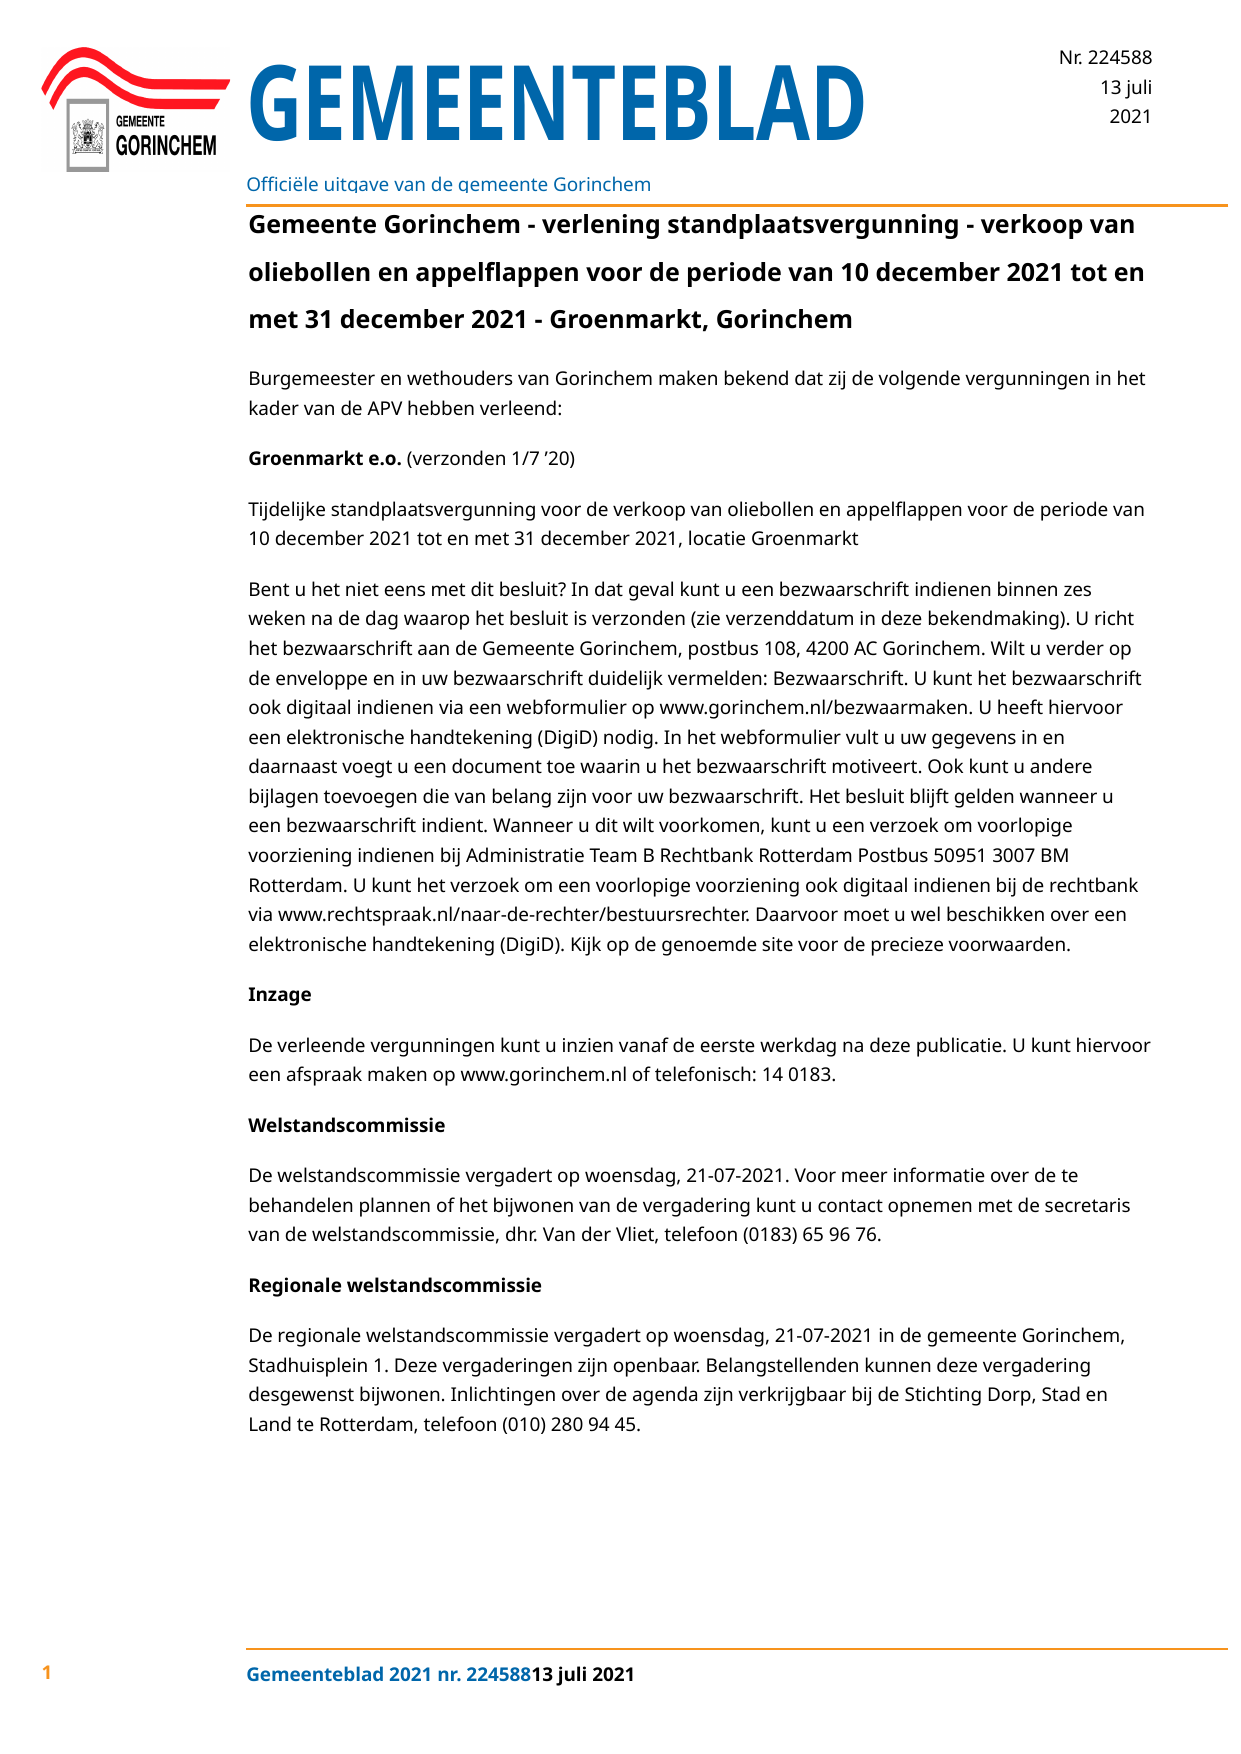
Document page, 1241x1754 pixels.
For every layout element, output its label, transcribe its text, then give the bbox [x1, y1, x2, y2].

picture [41, 47, 231, 172]
text De regionale welstandscommissie vergadert op woensdag, 21-07-2021 in de gemeente Gorinchem, Stadhuisplein 1. Deze vergaderingen zijn openbaar. Belangstellenden kunnen deze vergadering desgewenst bijwonen. Inlichtingen over de agenda zijn verkrijgbaar bij de Stichting Dorp, Stad en Land te Rotterdam, telefoon (010) 280 94 45. [248, 1322, 1152, 1437]
text Gemeente Gorinchem - verlening standplaatsvergunning - verkoop van oliebollen en appelflappen voor de periode van 10 december 2021 tot en met 31 december 2021 - Groenmarkt, Gorinchem [248, 207, 1152, 336]
text De welstandscommissie vergadert op woensdag, 21-07-2021. Voor meer informatie over de te behandelen plannen of het bijwonen van de vergadering kunt u contact opnemen met de secretaris van de welstandscommissie, dhr. Van der Vliet, telefoon (0183) 65 96 76. [248, 1162, 1152, 1247]
text Inzage [248, 981, 1152, 1007]
text Welstandscommissie [248, 1112, 1152, 1137]
text Burgemeester en wethouders van Gorinchem maken bekend dat zij de volgende vergunningen in het kader van de APV hebben verleend: [248, 366, 1152, 421]
text Tijdelijke standplaatsvergunning voor de verkoop van oliebollen en appelflappen voor de periode van 10 december 2021 tot en met 31 december 2021, locatie Groenmarkt [248, 496, 1152, 551]
text De verleende vergunningen kunt u inzien vanaf de eerste werkdag na deze publicatie. U kunt hiervoor een afspraak maken op www.gorinchem.nl of telefonisch: 14 0183. [248, 1032, 1152, 1087]
text Groenmarkt e.o. (verzonden 1/7 ’20) [248, 446, 1152, 471]
text Bent u het niet eens met dit besluit? In dat geval kunt u een bezwaarschrift indienen binnen zes weken na de dag waarop het besluit is verzonden (zie verzenddatum in deze bekendmaking). U richt het bezwaarschrift aan de Gemeente Gorinchem, postbus 108, 4200 AC Gorinchem. Wilt u verder op de enveloppe en in uw bezwaarschrift duidelijk vermelden: Bezwaarschrift. U kunt het bezwaarschrift ook digitaal indienen via een webformulier op www.gorinchem.nl/bezwaarmaken. U heeft hiervoor een elektronische handtekening (DigiD) nodig. In het webformulier vult u uw gegevens in en daarnaast voegt u een document toe waarin u het bezwaarschrift motiveert. Ook kunt u andere bijlagen toevoegen die van belang zijn voor uw bezwaarschrift. Het besluit blijft gelden wanneer u een bezwaarschrift indient. Wanneer u dit wilt voorkomen, kunt u een verzoek om voorlopige voorziening indienen bij Administratie Team B Rechtbank Rotterdam Postbus 50951 3007 BM Rotterdam. U kunt het verzoek om een voorlopige voorziening ook digitaal indienen bij de rechtbank via www.rechtspraak.nl/naar-de-rechter/bestuursrechter. Daarvoor moet u wel beschikken over een elektronische handtekening (DigiD). Kijk op de genoemde site voor de precieze voorwaarden. [248, 576, 1152, 957]
text Regionale welstandscommissie [248, 1272, 1152, 1297]
